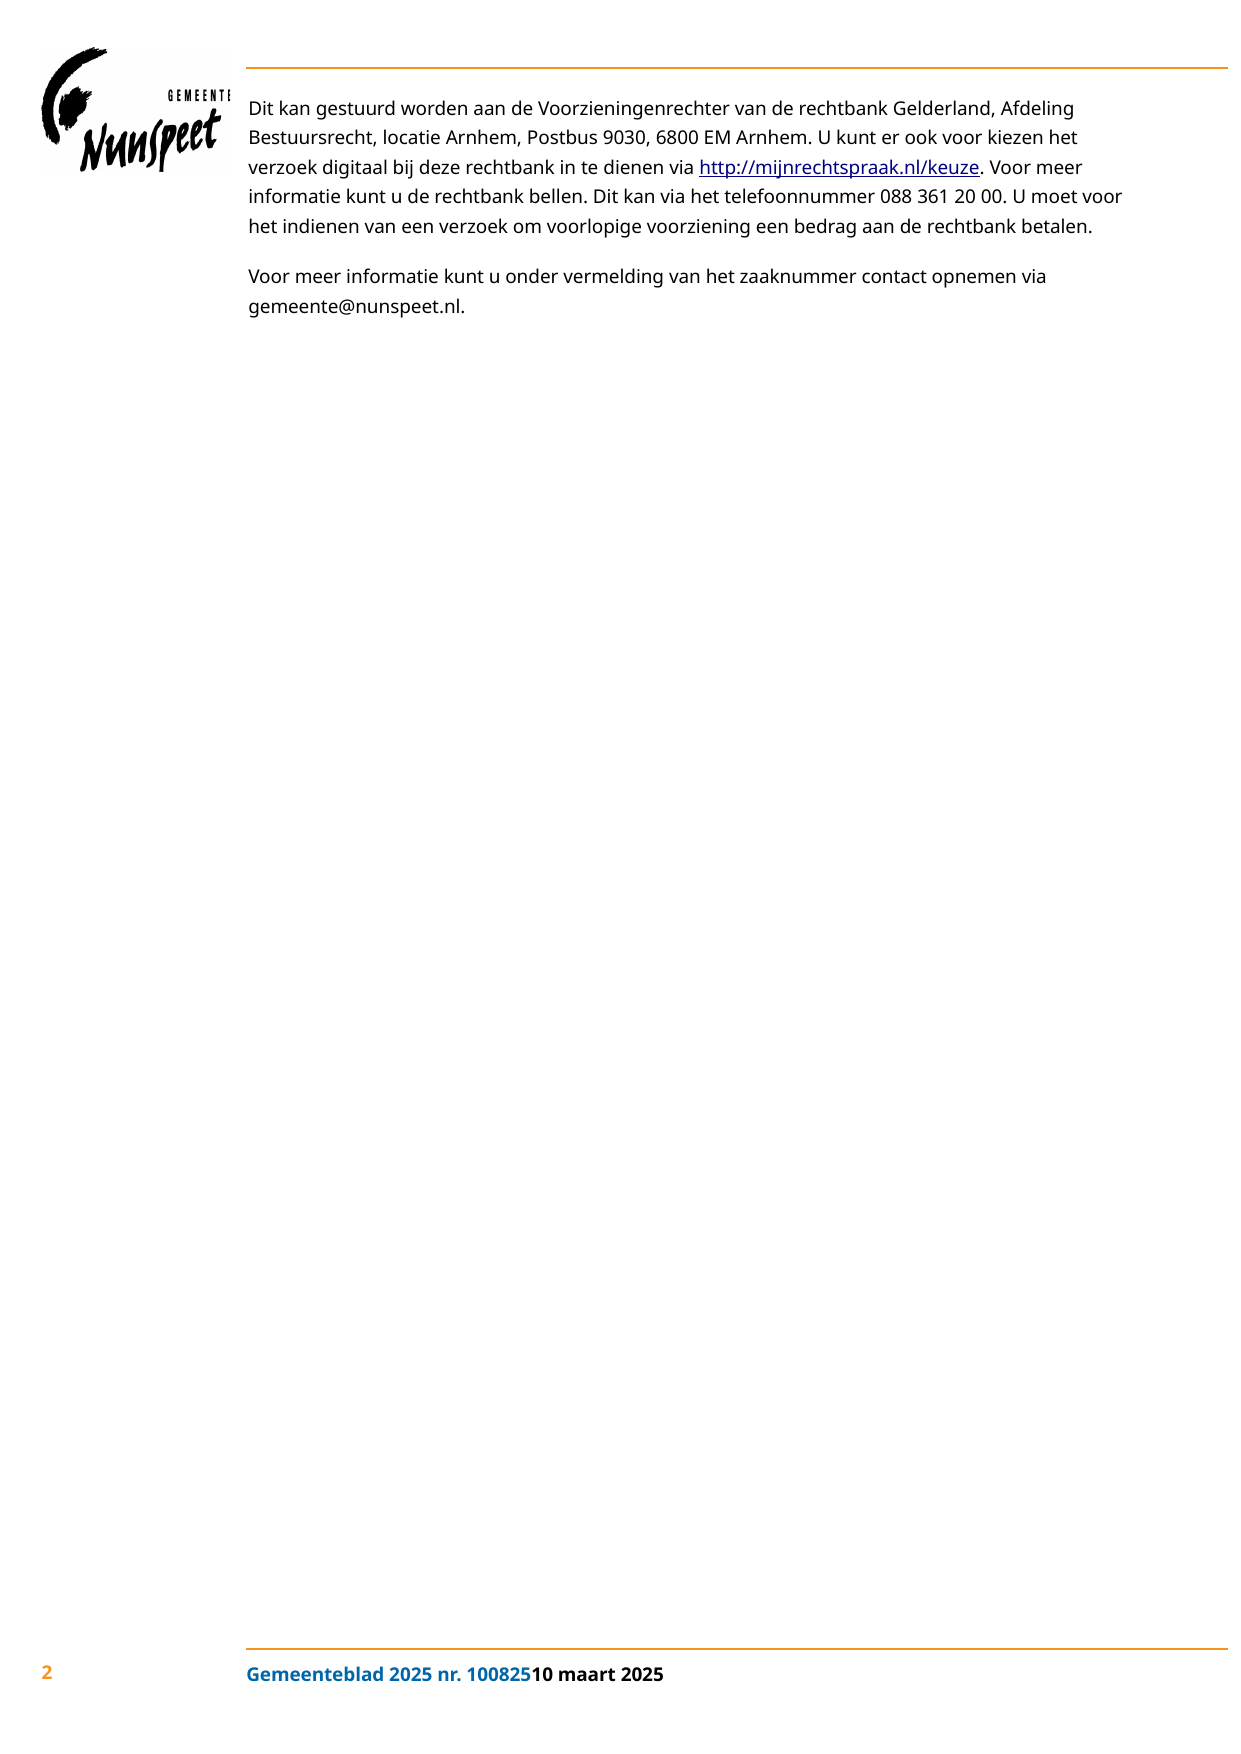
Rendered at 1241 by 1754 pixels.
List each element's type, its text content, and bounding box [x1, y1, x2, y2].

picture [41, 47, 231, 172]
text Voor meer informatie kunt u onder vermelding van het zaaknummer contact opnemen via gemeente@nunspeet.nl. [248, 263, 1152, 319]
text Dit kan gestuurd worden aan de Voorzieningenrechter van de rechtbank Gelderland, Afdeling Bestuursrecht, locatie Arnhem, Postbus 9030, 6800 EM Arnhem. U kunt er ook voor kiezen het verzoek digitaal bij deze rechtbank in te dienen via http://mijnrechtspraak.nl/keuze. Voor meer informatie kunt u de rechtbank bellen. Dit kan via het telefoonnummer 088 361 20 00. U moet voor het indienen van een verzoek om voorlopige voorziening een bedrag aan de rechtbank betalen. [248, 95, 1152, 239]
